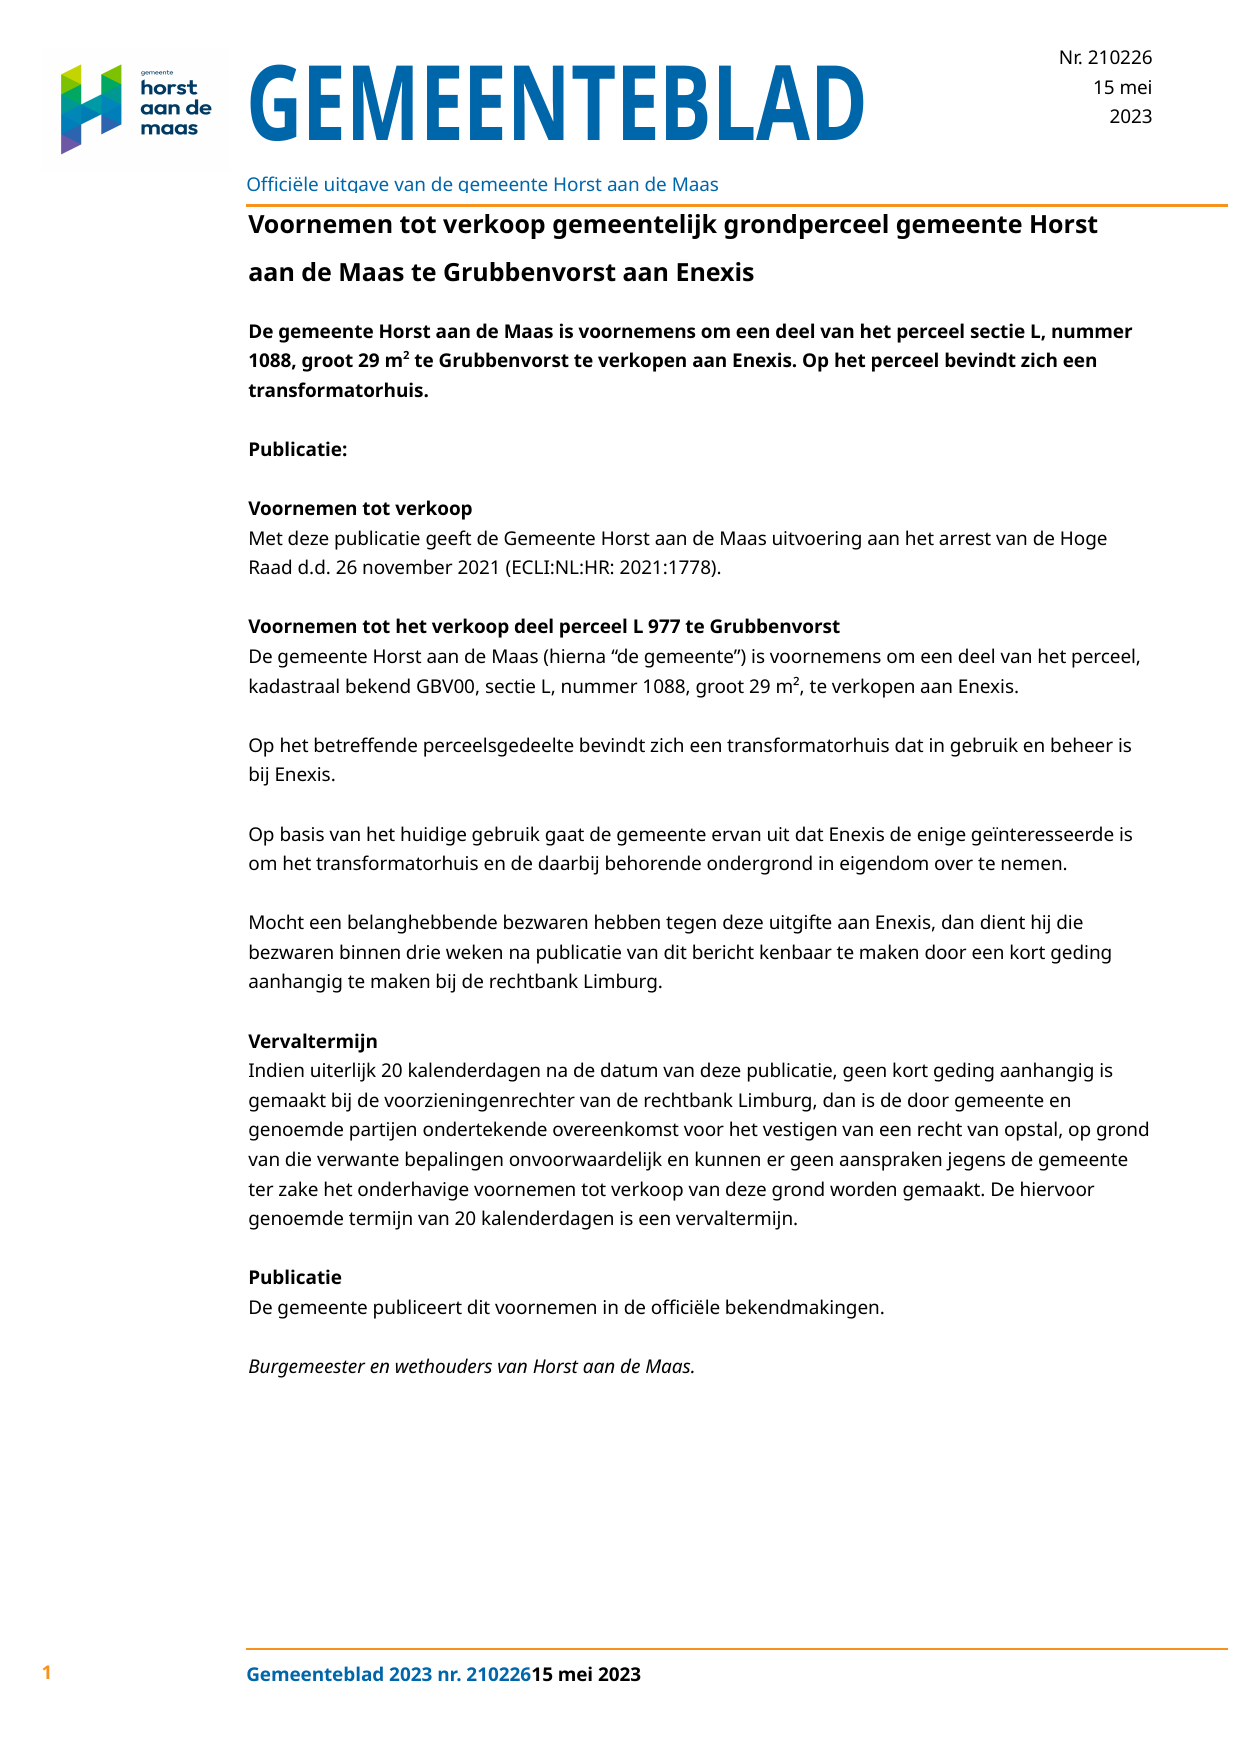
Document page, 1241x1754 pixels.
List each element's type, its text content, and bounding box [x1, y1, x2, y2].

text Voornemen tot verkoop [248, 495, 1152, 521]
text De gemeente Horst aan de Maas (hierna “de gemeente”) is voornemens om een deel van het perceel, kadastraal bekend GBV00, sectie L, nummer 1088, groot 29 m², te verkopen aan Enexis. [248, 643, 1152, 699]
text Vervaltermijn [248, 1028, 1152, 1054]
text Mocht een belanghebbende bezwaren hebben tegen deze uitgifte aan Enexis, dan dient hij die bezwaren binnen drie weken na publicatie van dit bericht kenbaar te maken door een kort geding aanhangig te maken bij de rechtbank Limburg. [248, 909, 1152, 994]
text Op het betreffende perceelsgedeelte bevindt zich een transformatorhuis dat in gebruik en beheer is bij Enexis. [248, 732, 1152, 787]
text Voornemen tot het verkoop deel perceel L 977 te Grubbenvorst [248, 614, 1152, 639]
text Publicatie: [248, 436, 1152, 462]
text Indien uiterlijk 20 kalenderdagen na de datum van deze publicatie, geen kort geding aanhangig is gemaakt bij de voorzieningenrechter van de rechtbank Limburg, dan is de door gemeente en genoemde partijen ondertekende overeenkomst voor het vestigen van een recht van opstal, op grond van die verwante bepalingen onvoorwaardelijk en kunnen er geen aanspraken jegens de gemeente ter zake het onderhavige voornemen tot verkoop van deze grond worden gemaakt. De hiervoor genoemde termijn van 20 kalenderdagen is een vervaltermijn. [248, 1057, 1152, 1231]
text Met deze publicatie geeft de Gemeente Horst aan de Maas uitvoering aan het arrest van de Hoge Raad d.d. 26 november 2021 (ECLI:NL:HR: 2021:1778). [248, 525, 1152, 580]
picture [41, 47, 231, 172]
text Voornemen tot verkoop gemeentelijk grondperceel gemeente Horst aan de Maas te Grubbenvorst aan Enexis [248, 207, 1152, 288]
text Op basis van het huidige gebruik gaat de gemeente ervan uit dat Enexis de enige geïnteresseerde is om het transformatorhuis en de daarbij behorende ondergrond in eigendom over te nemen. [248, 821, 1152, 876]
text De gemeente publiceert dit voornemen in de officiële bekendmakingen. [248, 1294, 1152, 1320]
text Publicatie [248, 1264, 1152, 1290]
text Burgemeester en wethouders van Horst aan de Maas. [248, 1353, 1152, 1379]
text De gemeente Horst aan de Maas is voornemens om een deel van het perceel sectie L, nummer 1088, groot 29 m2 te Grubbenvorst te verkopen aan Enexis. Op het perceel bevindt zich een transformatorhuis. [248, 318, 1152, 403]
